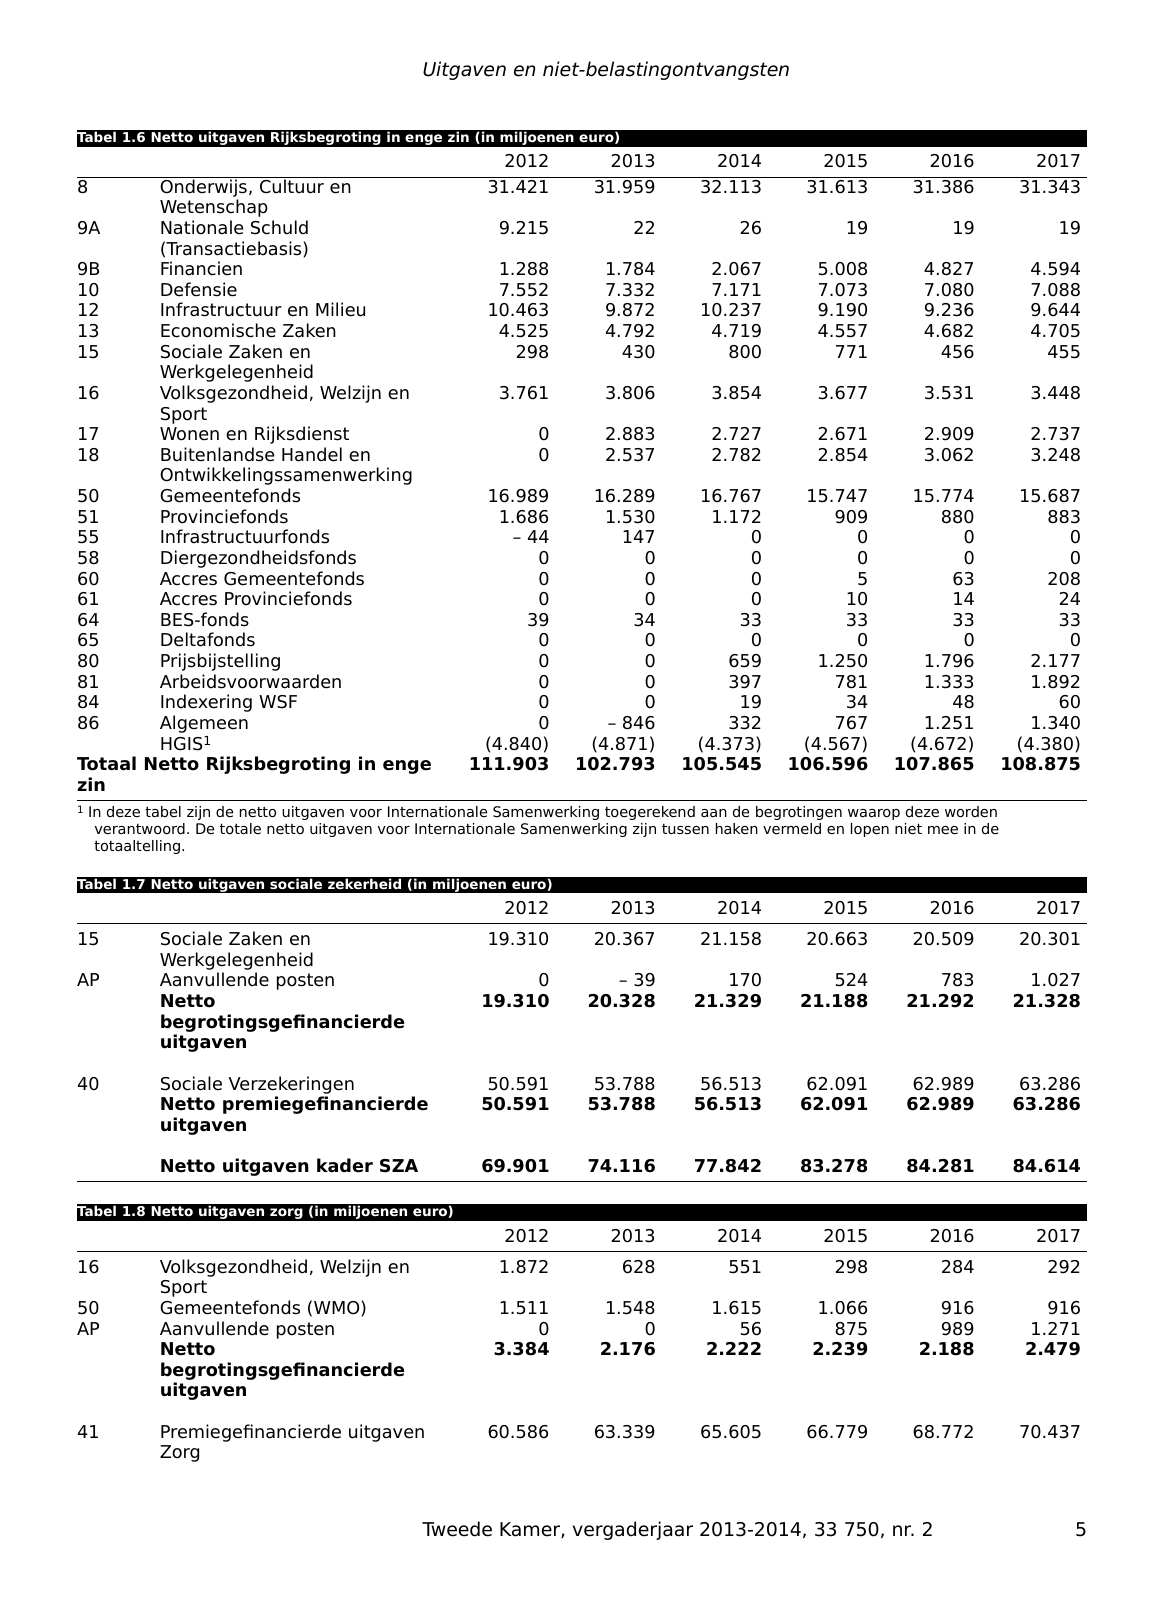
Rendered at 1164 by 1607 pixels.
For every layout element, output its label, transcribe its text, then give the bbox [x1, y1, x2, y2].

table_cell 0 [449, 672, 555, 692]
table_cell 64 [77, 610, 153, 630]
table_cell 9.215 [449, 218, 555, 259]
table_cell 16.767 [661, 486, 768, 507]
table_cell 1.548 [555, 1298, 661, 1318]
table_cell 2013 [555, 147, 661, 177]
table_cell 53.788 [555, 1074, 661, 1094]
table_cell 55 [77, 527, 153, 548]
table_cell 1.172 [661, 507, 768, 527]
table_cell 5.008 [768, 259, 874, 280]
table_header Tabel 1.6 Netto uitgaven Rijksbegroting in enge zin (in miljoenen euro) [77, 130, 1087, 146]
table_cell 26 [661, 218, 768, 259]
table_cell 0 [661, 527, 768, 548]
table_cell 1.333 [874, 672, 980, 692]
table_cell 84.281 [874, 1156, 980, 1181]
table_cell 20.367 [555, 924, 661, 970]
table_cell [77, 893, 153, 923]
table_cell 456 [874, 342, 980, 383]
table_cell 1.066 [768, 1298, 874, 1318]
table_cell 21.328 [980, 991, 1087, 1053]
table_cell 298 [768, 1252, 874, 1298]
table_cell 0 [449, 713, 555, 733]
table_cell 20.509 [874, 924, 980, 970]
table_cell 0 [449, 1319, 555, 1339]
table_cell 53.788 [555, 1094, 661, 1135]
table_cell 2014 [661, 1221, 768, 1251]
table_cell 2017 [980, 1221, 1087, 1251]
table_cell 2.222 [661, 1339, 768, 1401]
table_header Tabel 1.8 Netto uitgaven zorg (in miljoenen euro) [77, 1204, 1087, 1220]
table_cell 4.682 [874, 321, 980, 342]
table_cell 2.067 [661, 259, 768, 280]
table_cell 0 [768, 548, 874, 568]
table_cell 19 [980, 218, 1087, 259]
table_cell [661, 1401, 768, 1422]
table_cell (4.840) [449, 734, 555, 754]
table_cell [768, 1135, 874, 1156]
table_cell 9B [77, 259, 153, 280]
table_cell 14 [874, 589, 980, 610]
table_cell Netto begrotingsgefinancierde uitgaven [154, 991, 449, 1053]
table_cell Financien [154, 259, 449, 280]
table_cell 2016 [874, 893, 980, 923]
table_cell 2.176 [555, 1339, 661, 1401]
table_cell Gemeentefonds (WMO) [154, 1298, 449, 1318]
table_cell 65.605 [661, 1422, 768, 1463]
table_cell 9A [77, 218, 153, 259]
table_cell BES-fonds [154, 610, 449, 630]
table_cell HGIS1 [154, 734, 449, 754]
table_cell 31.386 [874, 178, 980, 218]
table_cell 0 [874, 630, 980, 651]
table_cell [154, 1053, 449, 1073]
table_cell 880 [874, 507, 980, 527]
table_cell 15.747 [768, 486, 874, 507]
table_cell 628 [555, 1252, 661, 1298]
table_cell (4.871) [555, 734, 661, 754]
table_cell 1.872 [449, 1252, 555, 1298]
table_cell [154, 1135, 449, 1156]
table_cell 2.883 [555, 424, 661, 445]
table_cell 0 [768, 527, 874, 548]
table_cell 147 [555, 527, 661, 548]
table_cell 62.091 [768, 1094, 874, 1135]
table_cell 31.343 [980, 178, 1087, 218]
table_cell 1.271 [980, 1319, 1087, 1339]
table_cell [77, 1401, 153, 1422]
table_cell 0 [555, 672, 661, 692]
table_cell 63 [874, 569, 980, 589]
table_cell 9.190 [768, 300, 874, 321]
table_cell 659 [661, 651, 768, 672]
table_cell 5 [768, 569, 874, 589]
table_cell 70.437 [980, 1422, 1087, 1463]
table_cell [77, 1094, 153, 1135]
table_cell 33 [661, 610, 768, 630]
table_cell 1.530 [555, 507, 661, 527]
table_cell 0 [980, 630, 1087, 651]
table_cell 10 [77, 280, 153, 300]
table_cell 455 [980, 342, 1087, 383]
table_cell 0 [661, 589, 768, 610]
table_cell 0 [555, 630, 661, 651]
table_cell 1.892 [980, 672, 1087, 692]
table_cell 16.989 [449, 486, 555, 507]
table_cell – 39 [555, 970, 661, 991]
table_cell 48 [874, 692, 980, 713]
table_cell [555, 1135, 661, 1156]
table_cell 0 [555, 692, 661, 713]
table_cell 33 [980, 610, 1087, 630]
table_cell 21.292 [874, 991, 980, 1053]
table_cell 2.671 [768, 424, 874, 445]
table_cell 4.705 [980, 321, 1087, 342]
table_cell 84 [77, 692, 153, 713]
table_cell [449, 1401, 555, 1422]
table_cell 783 [874, 970, 980, 991]
table_cell 41 [77, 1422, 153, 1463]
table_cell 0 [449, 970, 555, 991]
table_cell 50 [77, 486, 153, 507]
table_cell 107.865 [874, 754, 980, 800]
table_cell 19 [768, 218, 874, 259]
table_cell 0 [449, 548, 555, 568]
table_header Tabel 1.7 Netto uitgaven sociale zekerheid (in miljoenen euro) [77, 877, 1087, 892]
table_cell 21.188 [768, 991, 874, 1053]
table_cell 51 [77, 507, 153, 527]
table_cell 0 [449, 630, 555, 651]
table_cell 2012 [449, 147, 555, 177]
table_cell 34 [555, 610, 661, 630]
table_cell 2.239 [768, 1339, 874, 1401]
table_cell 1.251 [874, 713, 980, 733]
table_cell 24 [980, 589, 1087, 610]
table_cell 9.236 [874, 300, 980, 321]
table_cell 4.594 [980, 259, 1087, 280]
table_cell Totaal Netto Rijksbegroting in enge zin [77, 754, 449, 800]
table_cell 56.513 [661, 1074, 768, 1094]
table_cell 3.062 [874, 445, 980, 486]
table_cell 1.615 [661, 1298, 768, 1318]
table_cell [661, 1053, 768, 1073]
table_cell 0 [661, 569, 768, 589]
table_cell 0 [874, 527, 980, 548]
table_cell 7.088 [980, 280, 1087, 300]
table_cell 3.448 [980, 383, 1087, 424]
table_cell 106.596 [768, 754, 874, 800]
table_cell 0 [661, 548, 768, 568]
table_cell 0 [449, 424, 555, 445]
table_cell [449, 1135, 555, 1156]
table_cell [154, 1401, 449, 1422]
table_cell AP [77, 970, 153, 991]
table_cell 34 [768, 692, 874, 713]
table_cell 2013 [555, 1221, 661, 1251]
table_cell Accres Provinciefonds [154, 589, 449, 610]
table_cell 916 [874, 1298, 980, 1318]
table_cell 298 [449, 342, 555, 383]
table_cell 74.116 [555, 1156, 661, 1181]
table_cell 62.091 [768, 1074, 874, 1094]
table_cell 875 [768, 1319, 874, 1339]
table_cell 781 [768, 672, 874, 692]
table_cell 1.288 [449, 259, 555, 280]
table_cell Prijsbijstelling [154, 651, 449, 672]
table_cell 17 [77, 424, 153, 445]
table_cell 77.842 [661, 1156, 768, 1181]
table_cell Indexering WSF [154, 692, 449, 713]
table_cell 33 [768, 610, 874, 630]
table_cell 2014 [661, 893, 768, 923]
table_cell 9.644 [980, 300, 1087, 321]
table_cell 2.537 [555, 445, 661, 486]
table_cell 68.772 [874, 1422, 980, 1463]
table_cell 50.591 [449, 1074, 555, 1094]
table_cell 916 [980, 1298, 1087, 1318]
table_cell 397 [661, 672, 768, 692]
table_cell Wonen en Rijksdienst [154, 424, 449, 445]
table_cell 50 [77, 1298, 153, 1318]
table_cell 63.286 [980, 1074, 1087, 1094]
table_cell 31.613 [768, 178, 874, 218]
table_cell 170 [661, 970, 768, 991]
table_cell 15.687 [980, 486, 1087, 507]
table_cell – 846 [555, 713, 661, 733]
table_cell [77, 1339, 153, 1401]
table_cell 22 [555, 218, 661, 259]
table_cell 2012 [449, 893, 555, 923]
table_cell 61 [77, 589, 153, 610]
table_cell 3.531 [874, 383, 980, 424]
table_cell 63.286 [980, 1094, 1087, 1135]
table_cell 3.384 [449, 1339, 555, 1401]
table_cell 32.113 [661, 178, 768, 218]
table_cell 7.171 [661, 280, 768, 300]
table_cell 66.779 [768, 1422, 874, 1463]
table_cell 0 [555, 1319, 661, 1339]
table_cell 2.737 [980, 424, 1087, 445]
table_cell 65 [77, 630, 153, 651]
table_cell 0 [449, 651, 555, 672]
table_cell 10.237 [661, 300, 768, 321]
table_cell 2014 [661, 147, 768, 177]
table_cell 2012 [449, 1221, 555, 1251]
table_cell 69.901 [449, 1156, 555, 1181]
table_cell Aanvullende posten [154, 970, 449, 991]
table_cell Diergezondheidsfonds [154, 548, 449, 568]
table_cell [154, 147, 449, 177]
table_cell – 44 [449, 527, 555, 548]
table_cell [154, 1221, 449, 1251]
table_cell 0 [555, 548, 661, 568]
table_cell 2015 [768, 1221, 874, 1251]
table_cell 1.686 [449, 507, 555, 527]
table_cell 208 [980, 569, 1087, 589]
table_cell [874, 1401, 980, 1422]
table_cell 83.278 [768, 1156, 874, 1181]
table_cell 81 [77, 672, 153, 692]
table_cell 7.552 [449, 280, 555, 300]
table_cell [980, 1401, 1087, 1422]
table_cell Netto begrotingsgefinancierde uitgaven [154, 1339, 449, 1401]
table_cell Arbeidsvoorwaarden [154, 672, 449, 692]
table_cell Algemeen [154, 713, 449, 733]
table_cell Defensie [154, 280, 449, 300]
table_cell 84.614 [980, 1156, 1087, 1181]
table_cell AP [77, 1319, 153, 1339]
table_cell 20.328 [555, 991, 661, 1053]
table_cell 800 [661, 342, 768, 383]
table_cell Aanvullende posten [154, 1319, 449, 1339]
table_cell 4.792 [555, 321, 661, 342]
table_cell 56 [661, 1319, 768, 1339]
table_cell 19.310 [449, 991, 555, 1053]
table_cell 1 In deze tabel zijn de netto uitgaven voor Internationale Samenwerking toegerekend aan de begrotingen waarop deze worden verantwoord. De totale netto uitgaven voor Internationale Samenwerking zijn tussen haken vermeld en lopen niet mee in de totaaltelling. [77, 801, 1087, 855]
table_cell 15 [77, 342, 153, 383]
table_cell [555, 1401, 661, 1422]
table_cell 551 [661, 1252, 768, 1298]
table_cell 7.332 [555, 280, 661, 300]
table_cell 2013 [555, 893, 661, 923]
table_cell 0 [449, 589, 555, 610]
table_cell 0 [449, 445, 555, 486]
table_cell 21.329 [661, 991, 768, 1053]
table_cell (4.567) [768, 734, 874, 754]
table_cell 2017 [980, 893, 1087, 923]
table_cell 989 [874, 1319, 980, 1339]
table_cell 18 [77, 445, 153, 486]
table_cell Infrastructuurfonds [154, 527, 449, 548]
table_cell 3.806 [555, 383, 661, 424]
table_cell 883 [980, 507, 1087, 527]
table_cell 56.513 [661, 1094, 768, 1135]
table_cell Accres Gemeentefonds [154, 569, 449, 589]
table_cell 7.080 [874, 280, 980, 300]
table_cell 33 [874, 610, 980, 630]
table_cell 62.989 [874, 1094, 980, 1135]
table_cell 0 [449, 692, 555, 713]
table_cell 10 [768, 589, 874, 610]
table_cell 2.909 [874, 424, 980, 445]
table_cell [980, 1135, 1087, 1156]
table_cell 31.959 [555, 178, 661, 218]
table_cell 16.289 [555, 486, 661, 507]
table_cell [77, 1221, 153, 1251]
table_cell Sociale Zaken en Werkgelegenheid [154, 342, 449, 383]
table_cell 0 [980, 548, 1087, 568]
table_cell Sociale Zaken en Werkgelegenheid [154, 924, 449, 970]
table_cell 50.591 [449, 1094, 555, 1135]
table_cell [77, 1135, 153, 1156]
table_cell 111.903 [449, 754, 555, 800]
table_cell Economische Zaken [154, 321, 449, 342]
table_cell 2.188 [874, 1339, 980, 1401]
table_cell [768, 1053, 874, 1073]
table_cell 0 [661, 630, 768, 651]
table_cell 0 [555, 589, 661, 610]
table_cell 4.827 [874, 259, 980, 280]
table_cell 4.557 [768, 321, 874, 342]
table_cell Nationale Schuld (Transactiebasis) [154, 218, 449, 259]
table_cell Volksgezondheid, Welzijn en Sport [154, 383, 449, 424]
table_cell 430 [555, 342, 661, 383]
table_cell Provinciefonds [154, 507, 449, 527]
table_cell 9.872 [555, 300, 661, 321]
table_cell [77, 734, 153, 754]
table_cell 0 [555, 569, 661, 589]
table_cell 1.340 [980, 713, 1087, 733]
table_cell 3.248 [980, 445, 1087, 486]
table_cell 62.989 [874, 1074, 980, 1094]
table_cell Volksgezondheid, Welzijn en Sport [154, 1252, 449, 1298]
table_cell 63.339 [555, 1422, 661, 1463]
table_cell 1.027 [980, 970, 1087, 991]
table_cell 2015 [768, 893, 874, 923]
table_cell 3.854 [661, 383, 768, 424]
table_cell [77, 147, 153, 177]
table_cell (4.373) [661, 734, 768, 754]
table_cell 13 [77, 321, 153, 342]
table_cell 8 [77, 178, 153, 218]
table_cell 4.525 [449, 321, 555, 342]
table_cell [874, 1053, 980, 1073]
table_cell [980, 1053, 1087, 1073]
table_cell 2016 [874, 147, 980, 177]
table_cell Netto premiegefinancierde uitgaven [154, 1094, 449, 1135]
table_cell (4.672) [874, 734, 980, 754]
table_cell 1.250 [768, 651, 874, 672]
table_cell 332 [661, 713, 768, 733]
table_cell 2016 [874, 1221, 980, 1251]
table_cell Deltafonds [154, 630, 449, 651]
table_cell 15 [77, 924, 153, 970]
table_cell 0 [449, 569, 555, 589]
table_cell 2.782 [661, 445, 768, 486]
table_cell 1.784 [555, 259, 661, 280]
table_cell Sociale Verzekeringen [154, 1074, 449, 1094]
table_cell 80 [77, 651, 153, 672]
table_cell 0 [555, 651, 661, 672]
table_cell 1.796 [874, 651, 980, 672]
table_cell 40 [77, 1074, 153, 1094]
table_cell Onderwijs, Cultuur en Wetenschap [154, 178, 449, 218]
table_cell [874, 1135, 980, 1156]
table_cell 7.073 [768, 280, 874, 300]
table_cell 19.310 [449, 924, 555, 970]
table_cell Gemeentefonds [154, 486, 449, 507]
table_cell 524 [768, 970, 874, 991]
table_cell 15.774 [874, 486, 980, 507]
table_cell (4.380) [980, 734, 1087, 754]
table_cell 31.421 [449, 178, 555, 218]
table_cell 58 [77, 548, 153, 568]
table_cell [77, 1156, 153, 1181]
table_cell 0 [768, 630, 874, 651]
table_cell 86 [77, 713, 153, 733]
table_cell 102.793 [555, 754, 661, 800]
table_cell [768, 1401, 874, 1422]
table_cell 2.854 [768, 445, 874, 486]
table_cell 4.719 [661, 321, 768, 342]
table_cell 2017 [980, 147, 1087, 177]
table_cell 60 [980, 692, 1087, 713]
table_cell 0 [874, 548, 980, 568]
table_cell 105.545 [661, 754, 768, 800]
table_cell 39 [449, 610, 555, 630]
table_cell [449, 1053, 555, 1073]
table_cell 60 [77, 569, 153, 589]
table_cell Premiegefinancierde uitgaven Zorg [154, 1422, 449, 1463]
table_cell 12 [77, 300, 153, 321]
table_cell 771 [768, 342, 874, 383]
table_cell 3.761 [449, 383, 555, 424]
table_cell [154, 893, 449, 923]
table_cell 21.158 [661, 924, 768, 970]
table_cell 16 [77, 1252, 153, 1298]
table_cell 1.511 [449, 1298, 555, 1318]
table_cell 20.663 [768, 924, 874, 970]
table_cell 60.586 [449, 1422, 555, 1463]
table_cell 3.677 [768, 383, 874, 424]
table_cell 2.177 [980, 651, 1087, 672]
table_cell [77, 991, 153, 1053]
table_cell 2.479 [980, 1339, 1087, 1401]
table_cell 2015 [768, 147, 874, 177]
table_cell 284 [874, 1252, 980, 1298]
table_cell [555, 1053, 661, 1073]
table_cell 292 [980, 1252, 1087, 1298]
table_cell 909 [768, 507, 874, 527]
table_cell [661, 1135, 768, 1156]
table_cell Buitenlandse Handel en Ontwikkelingssamenwerking [154, 445, 449, 486]
table_cell 19 [661, 692, 768, 713]
table_cell 2.727 [661, 424, 768, 445]
table_cell [77, 1053, 153, 1073]
table_cell 108.875 [980, 754, 1087, 800]
table_cell Infrastructuur en Milieu [154, 300, 449, 321]
table_cell 767 [768, 713, 874, 733]
table_cell 10.463 [449, 300, 555, 321]
table_cell 19 [874, 218, 980, 259]
table_cell 0 [980, 527, 1087, 548]
table_cell Netto uitgaven kader SZA [154, 1156, 449, 1181]
table_cell 16 [77, 383, 153, 424]
table_cell 20.301 [980, 924, 1087, 970]
